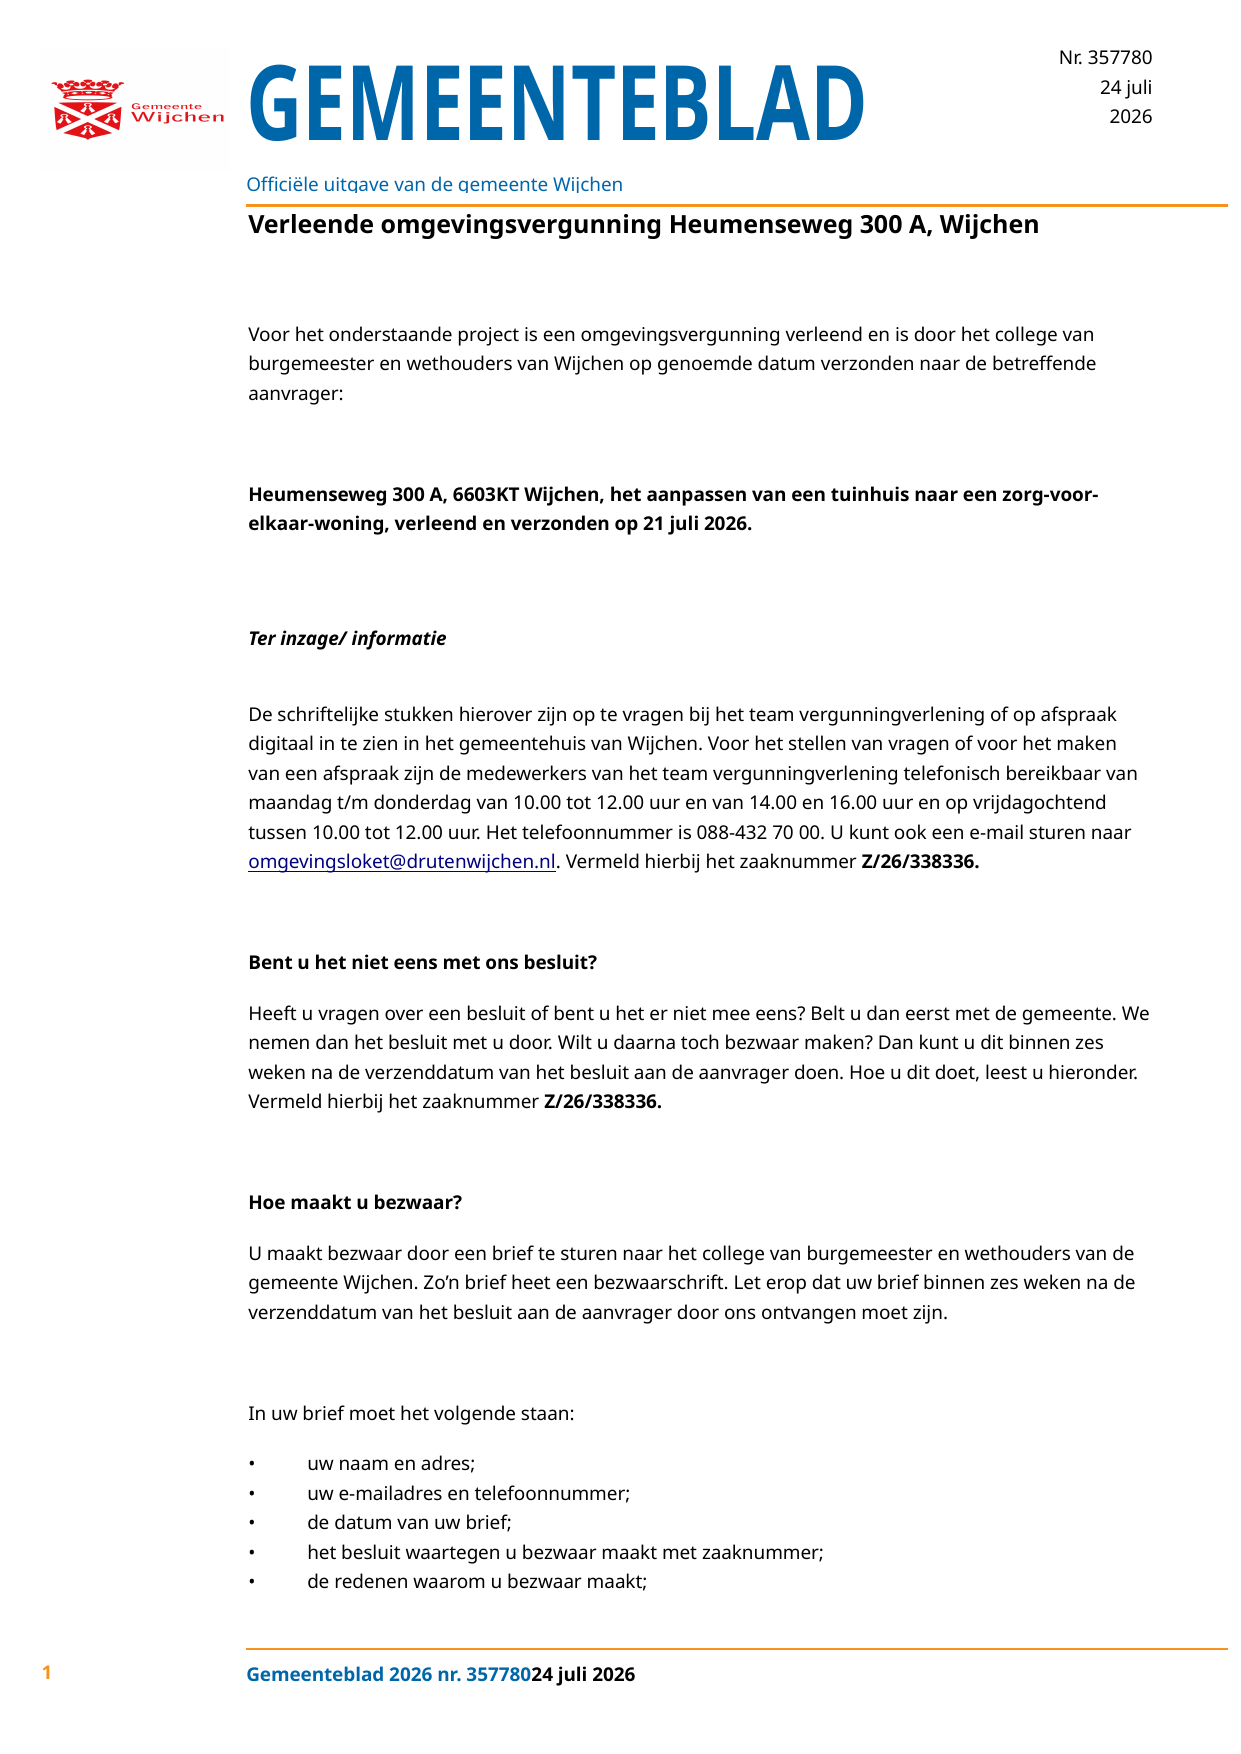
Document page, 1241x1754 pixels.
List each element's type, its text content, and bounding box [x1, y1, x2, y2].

text Verleende omgevingsvergunning Heumenseweg 300 A, Wijchen [248, 207, 1152, 241]
text Voor het onderstaande project is een omgevingsvergunning verleend en is door het college van burgemeester en wethouders van Wijchen op genoemde datum verzonden naar de betreffende aanvrager: [248, 321, 1152, 406]
text In uw brief moet het volgende staan: [248, 1400, 1152, 1426]
list uw e-mailadres en telefoonnummer; [248, 1480, 1152, 1506]
text Bent u het niet eens met ons besluit? [248, 949, 1152, 975]
text Heumenseweg 300 A, 6603KT Wijchen, het aanpassen van een tuinhuis naar een zorg-voor-elkaar-woning, verleend en verzonden op 21 juli 2026. [248, 481, 1152, 536]
text De schriftelijke stukken hierover zijn op te vragen bij het team vergunningverlening of op afspraak digitaal in te zien in het gemeentehuis van Wijchen. Voor het stellen van vragen of voor het maken van een afspraak zijn de medewerkers van het team vergunningverlening telefonisch bereikbaar van maandag t/m donderdag van 10.00 tot 12.00 uur en van 14.00 en 16.00 uur en op vrijdagochtend tussen 10.00 tot 12.00 uur. Het telefoonnummer is 088-432 70 00. U kunt ook een e-mail sturen naar omgevingsloket@drutenwijchen.nl. Vermeld hierbij het zaaknummer Z/26/338336. [248, 701, 1152, 874]
text Heeft u vragen over een besluit of bent u het er niet mee eens? Belt u dan eerst met de gemeente. We nemen dan het besluit met u door. Wilt u daarna toch bezwaar maken? Dan kunt u dit binnen zes weken na de verzenddatum van het besluit aan de aanvrager doen. Hoe u dit doet, leest u hieronder. Vermeld hierbij het zaaknummer Z/26/338336. [248, 1000, 1152, 1114]
text U maakt bezwaar door een brief te sturen naar het college van burgemeester en wethouders van de gemeente Wijchen. Zo’n brief heet een bezwaarschrift. Let erop dat uw brief binnen zes weken na de verzenddatum van het besluit aan de aanvrager door ons ontvangen moet zijn. [248, 1240, 1152, 1325]
list de datum van uw brief; [248, 1509, 1152, 1535]
list uw naam en adres; [248, 1450, 1152, 1476]
list het besluit waartegen u bezwaar maakt met zaaknummer; [248, 1539, 1152, 1565]
text Hoe maakt u bezwaar? [248, 1189, 1152, 1215]
list de redenen waarom u bezwaar maakt; [248, 1569, 1152, 1594]
picture [41, 47, 231, 172]
text Ter inzage/ informatie [248, 625, 1152, 650]
